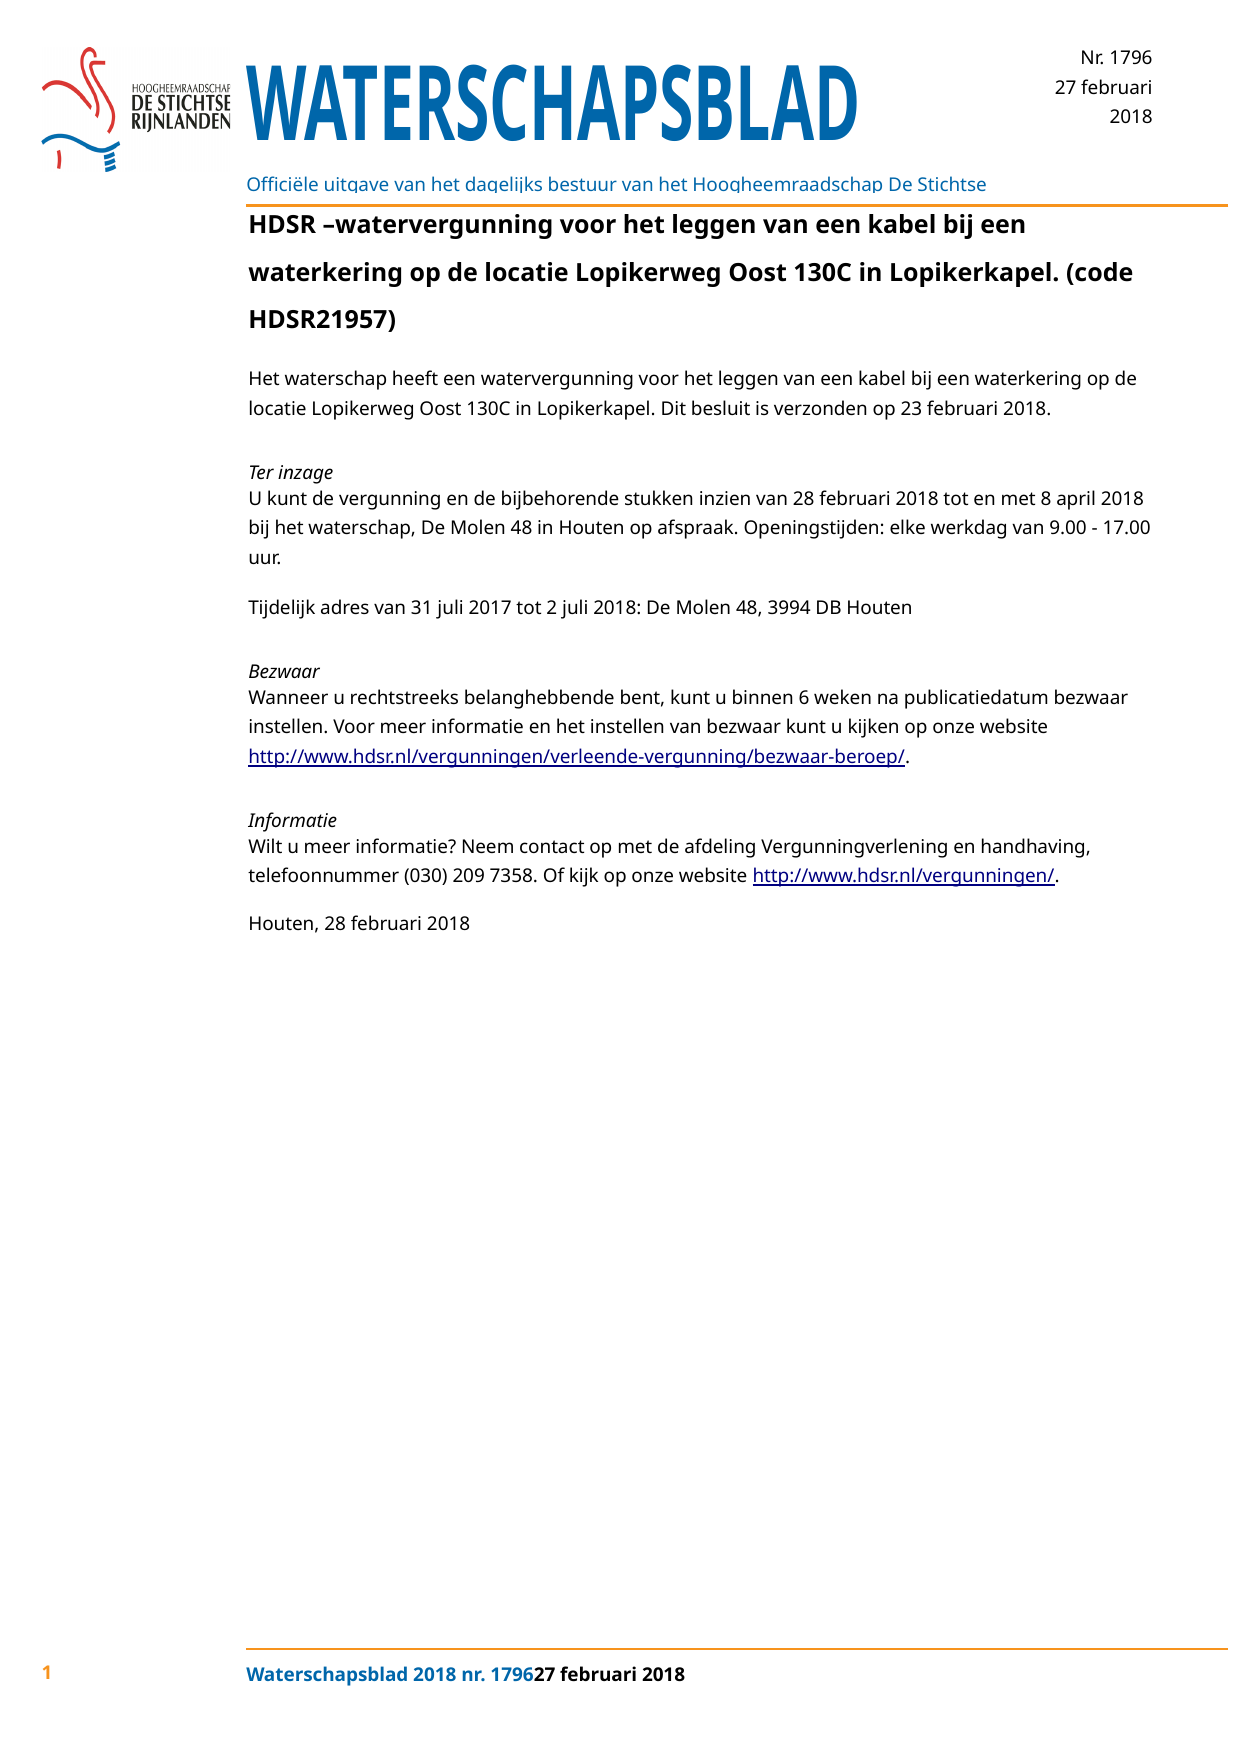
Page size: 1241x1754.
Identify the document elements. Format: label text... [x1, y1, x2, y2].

text Wanneer u rechtstreeks belanghebbende bent, kunt u binnen 6 weken na publicatiedatum bezwaar instellen. Voor meer informatie en het instellen van bezwaar kunt u kijken op onze website http://www.hdsr.nl/vergunningen/verleende-vergunning/bezwaar-beroep/. [248, 684, 1152, 769]
text Bezwaar [248, 658, 1152, 684]
text Wilt u meer informatie? Neem contact op met de afdeling Vergunningverlening en handhaving, telefoonnummer (030) 209 7358. Of kijk op onze website http://www.hdsr.nl/vergunningen/. [248, 833, 1152, 888]
text HDSR –watervergunning voor het leggen van een kabel bij een waterkering op de locatie Lopikerweg Oost 130C in Lopikerkapel. (code HDSR21957) [248, 207, 1152, 336]
text Het waterschap heeft een watervergunning voor het leggen van een kabel bij een waterkering op de locatie Lopikerweg Oost 130C in Lopikerkapel. Dit besluit is verzonden op 23 februari 2018. [248, 366, 1152, 421]
picture [41, 47, 231, 172]
text Tijdelijk adres van 31 juli 2017 tot 2 juli 2018: De Molen 48, 3994 DB Houten [248, 594, 1152, 620]
text Informatie [248, 807, 1152, 833]
text Houten, 28 februari 2018 [248, 910, 1152, 936]
text Ter inzage [248, 459, 1152, 485]
text U kunt de vergunning en de bijbehorende stukken inzien van 28 februari 2018 tot en met 8 april 2018 bij het waterschap, De Molen 48 in Houten op afspraak. Openingstijden: elke werkdag van 9.00 - 17.00 uur. [248, 485, 1152, 570]
